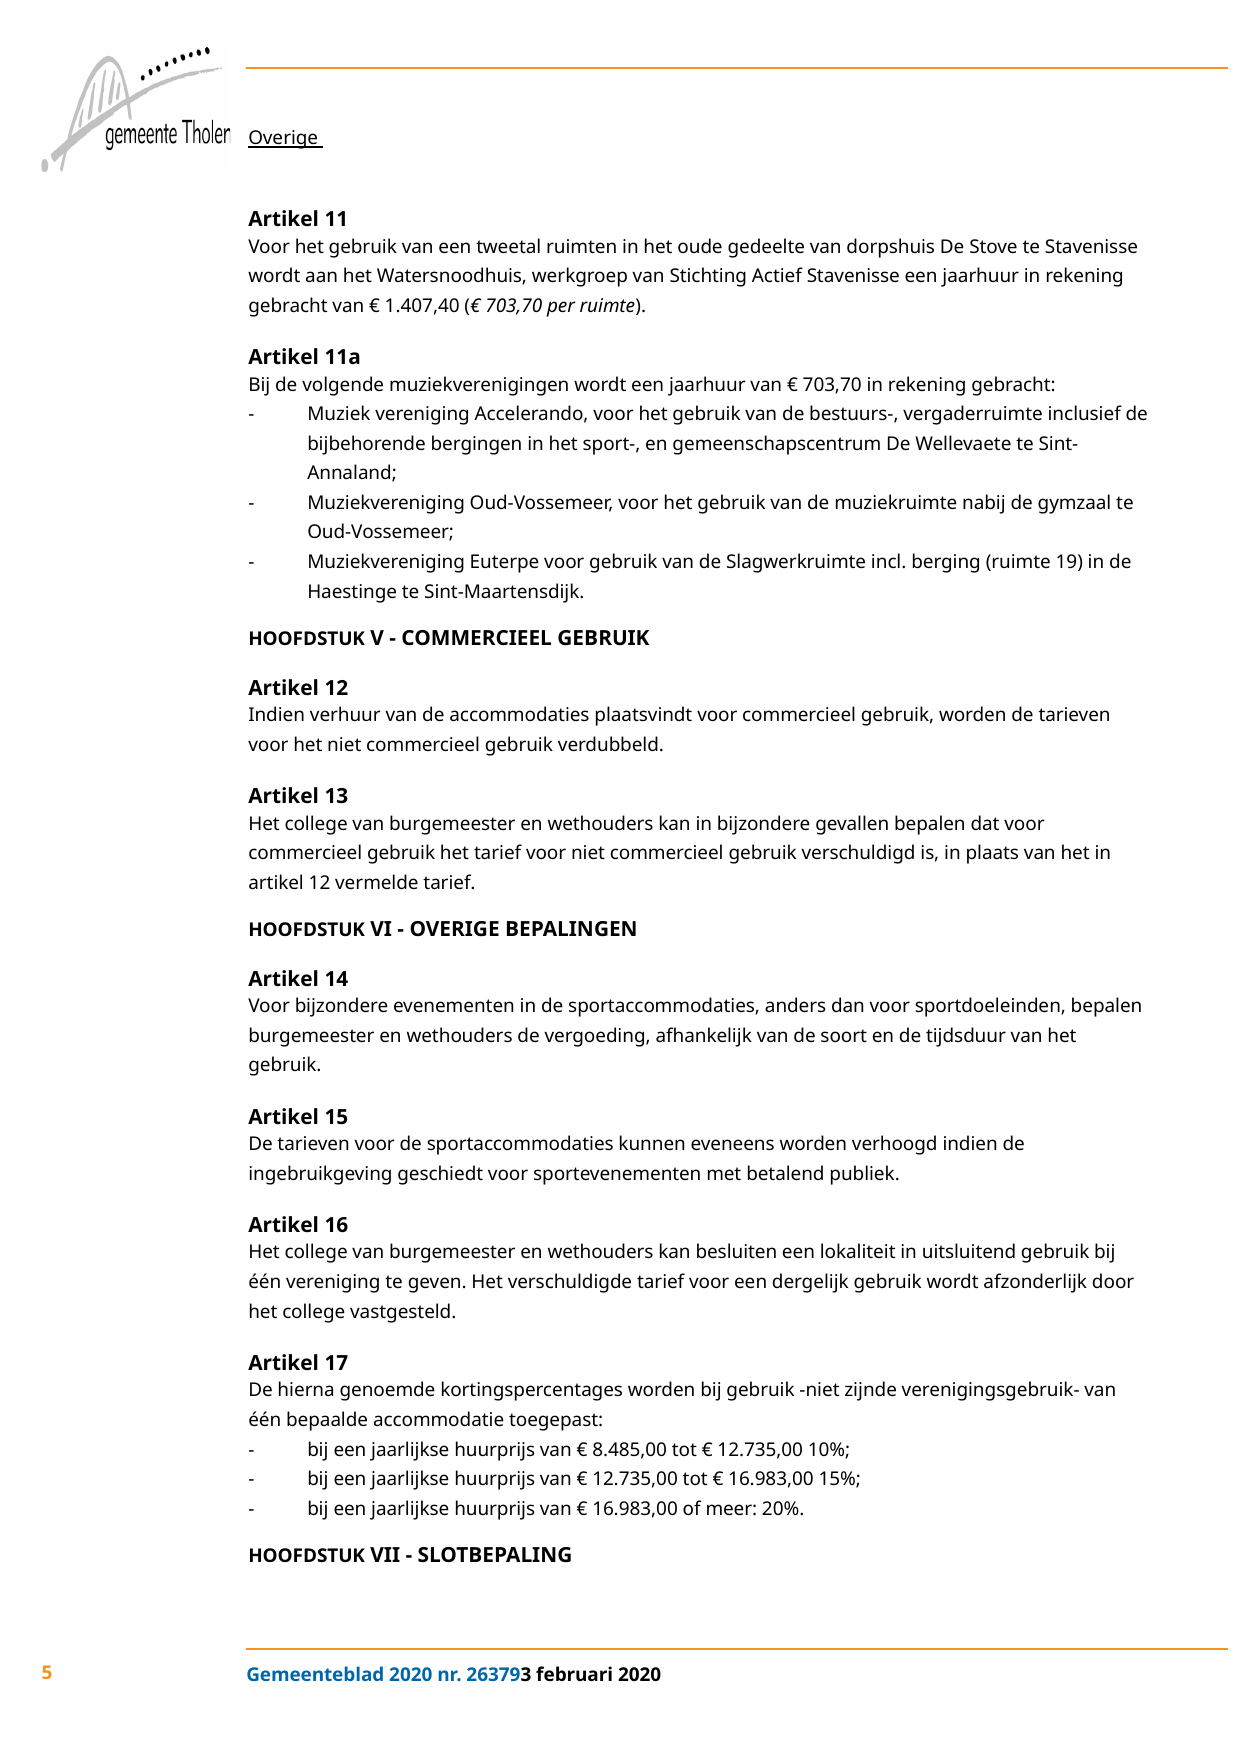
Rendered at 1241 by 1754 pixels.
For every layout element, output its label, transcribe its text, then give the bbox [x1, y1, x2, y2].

list bij een jaarlijkse huurprijs van € 16.983,00 of meer: 20%. [248, 1495, 1152, 1521]
text HOOFDSTUK VII - SLOTBEPALING [248, 1541, 1152, 1569]
text Overige [248, 124, 1152, 150]
text Artikel 16 [248, 1210, 1152, 1239]
picture [41, 47, 231, 172]
text Voor bijzondere evenementen in de sportaccommodaties, anders dan voor sportdoeleinden, bepalen burgemeester en wethouders de vergoeding, afhankelijk van de soort en de tijdsduur van het gebruik. [248, 992, 1152, 1077]
text HOOFDSTUK V - COMMERCIEEL GEBRUIK [248, 623, 1152, 652]
text Artikel 14 [248, 964, 1152, 992]
text Artikel 13 [248, 781, 1152, 810]
list Muziekvereniging Oud-Vossemeer, voor het gebruik van de muziekruimte nabij de gymzaal te Oud-Vossemeer; [248, 489, 1152, 544]
list Muziekvereniging Euterpe voor gebruik van de Slagwerkruimte incl. berging (ruimte 19) in de Haestinge te Sint-Maartensdijk. [248, 548, 1152, 604]
text Het college van burgemeester en wethouders kan in bijzondere gevallen bepalen dat voor commercieel gebruik het tarief voor niet commercieel gebruik verschuldigd is, in plaats van het in artikel 12 vermelde tarief. [248, 810, 1152, 894]
text Artikel 11a [248, 342, 1152, 371]
text Artikel 17 [248, 1348, 1152, 1377]
list bij een jaarlijkse huurprijs van € 12.735,00 tot € 16.983,00 15%; [248, 1465, 1152, 1491]
text Artikel 12 [248, 673, 1152, 701]
text De tarieven voor de sportaccommodaties kunnen eveneens worden verhoogd indien de ingebruikgeving geschiedt voor sportevenementen met betalend publiek. [248, 1130, 1152, 1186]
list Muziek vereniging Accelerando, voor het gebruik van de bestuurs-, vergaderruimte inclusief de bijbehorende bergingen in het sport-, en gemeenschapscentrum De Wellevaete te Sint-Annaland; [248, 400, 1152, 485]
list bij een jaarlijkse huurprijs van € 8.485,00 tot € 12.735,00 10%; [248, 1436, 1152, 1462]
text Indien verhuur van de accommodaties plaatsvindt voor commercieel gebruik, worden de tarieven voor het niet commercieel gebruik verdubbeld. [248, 701, 1152, 757]
text De hierna genoemde kortingspercentages worden bij gebruik -niet zijnde verenigingsgebruik- van één bepaalde accommodatie toegepast: [248, 1377, 1152, 1432]
text HOOFDSTUK VI - OVERIGE BEPALINGEN [248, 914, 1152, 943]
text Het college van burgemeester en wethouders kan besluiten een lokaliteit in uitsluitend gebruik bij één vereniging te geven. Het verschuldigde tarief voor een dergelijk gebruik wordt afzonderlijk door het college vastgesteld. [248, 1239, 1152, 1323]
text Artikel 11 [248, 204, 1152, 233]
text Bij de volgende muziekverenigingen wordt een jaarhuur van € 703,70 in rekening gebracht: [248, 371, 1152, 397]
text Voor het gebruik van een tweetal ruimten in het oude gedeelte van dorpshuis De Stove te Stavenisse wordt aan het Watersnoodhuis, werkgroep van Stichting Actief Stavenisse een jaarhuur in rekening gebracht van € 1.407,40 (€ 703,70 per ruimte). [248, 233, 1152, 318]
text Artikel 15 [248, 1102, 1152, 1130]
